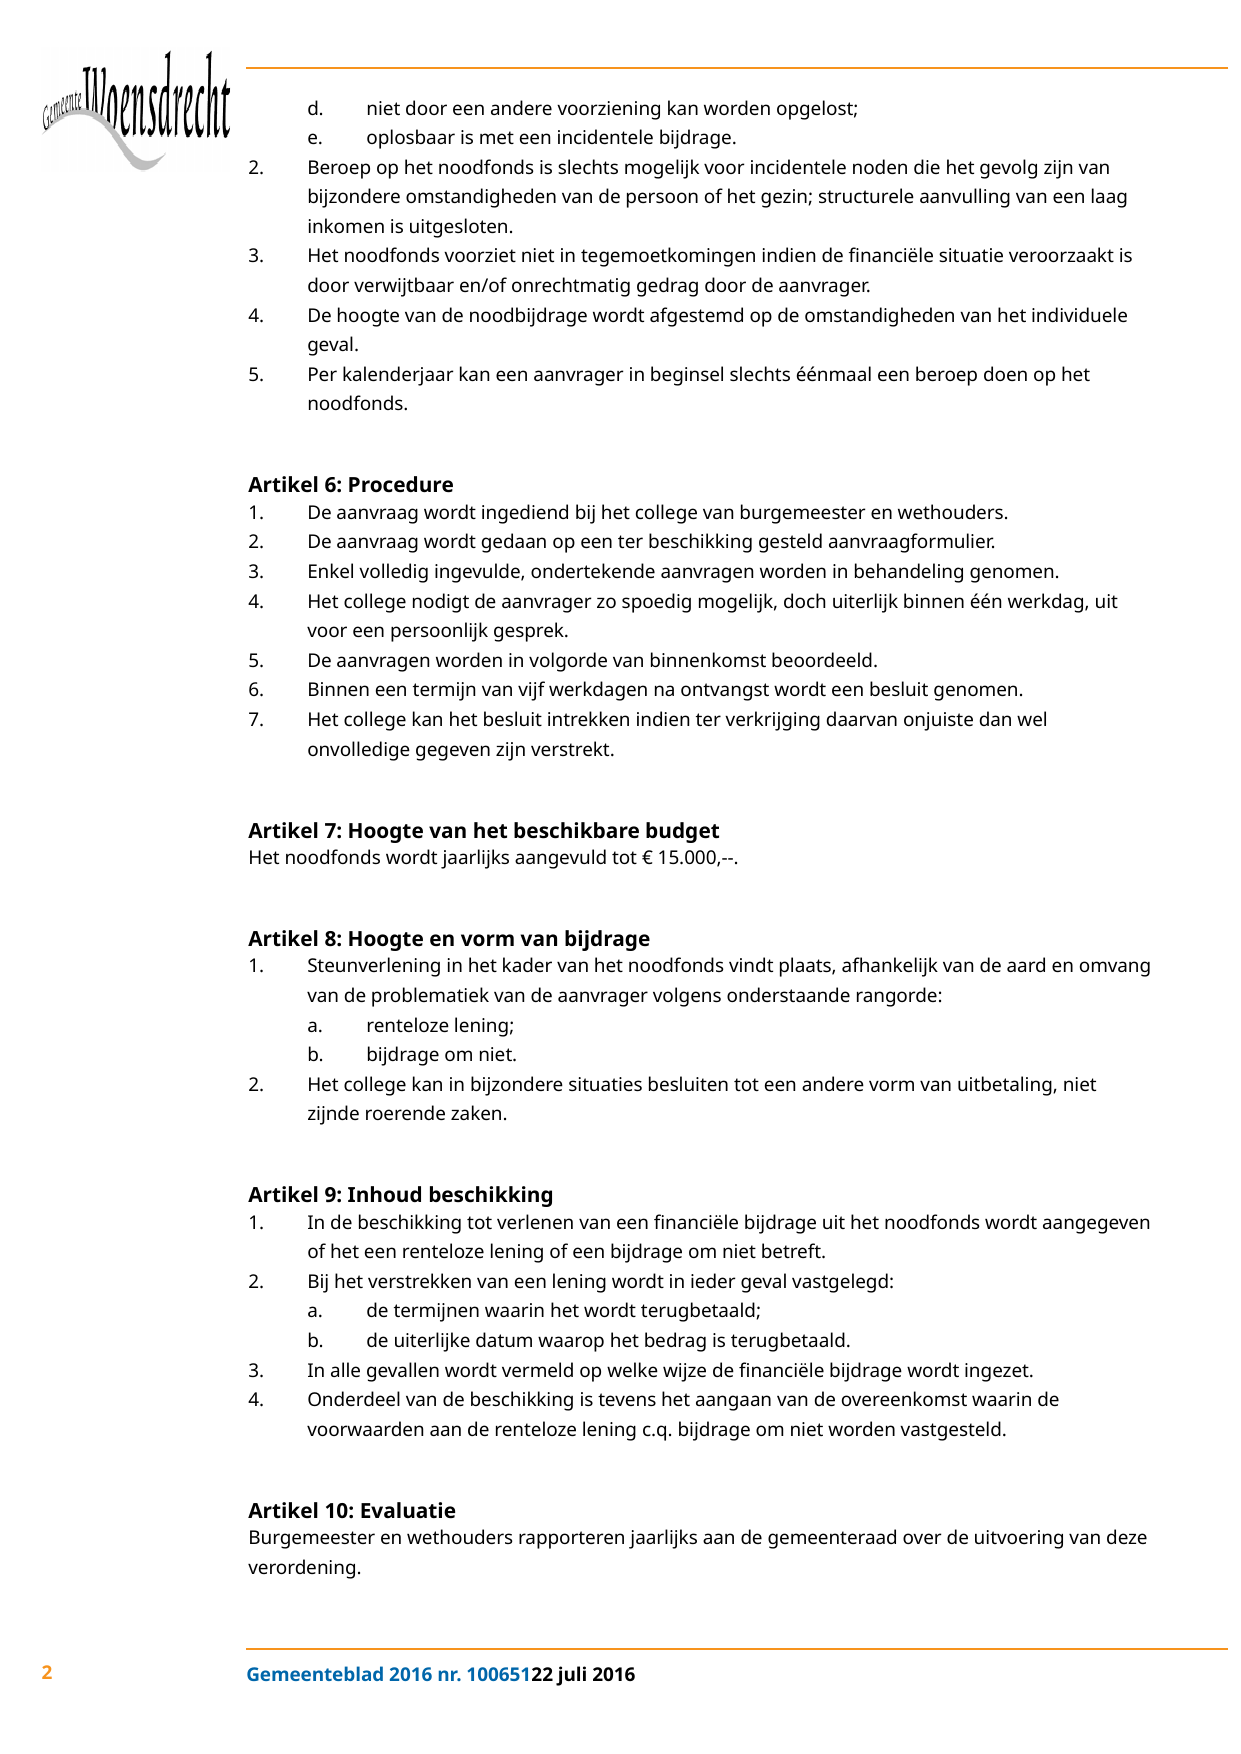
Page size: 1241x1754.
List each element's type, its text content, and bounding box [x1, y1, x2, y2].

text Artikel 9: Inhoud beschikking [248, 1181, 1152, 1209]
text Artikel 7: Hoogte van het beschikbare budget [248, 816, 1152, 844]
text Het noodfonds wordt jaarlijks aangevuld tot € 15.000,--. [248, 844, 1152, 870]
list De aanvragen worden in volgorde van binnenkomst beoordeeld. [248, 647, 1152, 673]
text Artikel 6: Procedure [248, 471, 1152, 499]
list Het college kan in bijzondere situaties besluiten tot een andere vorm van uitbetaling, niet zijnde roerende zaken. [248, 1071, 1152, 1126]
picture [41, 47, 231, 172]
list Per kalenderjaar kan een aanvrager in beginsel slechts éénmaal een beroep doen op het noodfonds. [248, 361, 1152, 416]
list oplosbaar is met een incidentele bijdrage. [307, 124, 1152, 150]
list Onderdeel van de beschikking is tevens het aangaan van de overeenkomst waarin de voorwaarden aan de renteloze lening c.q. bijdrage om niet worden vastgesteld. [248, 1386, 1152, 1442]
list In alle gevallen wordt vermeld op welke wijze de financiële bijdrage wordt ingezet. [248, 1357, 1152, 1383]
list Bij het verstrekken van een lening wordt in ieder geval vastgelegd: [248, 1268, 1152, 1294]
list Het noodfonds voorziet niet in tegemoetkomingen indien de financiële situatie veroorzaakt is door verwijtbaar en/of onrechtmatig gedrag door de aanvrager. [248, 243, 1152, 298]
list bijdrage om niet. [307, 1041, 1152, 1067]
list De aanvraag wordt gedaan op een ter beschikking gesteld aanvraagformulier. [248, 529, 1152, 554]
list de termijnen waarin het wordt terugbetaald; [307, 1298, 1152, 1323]
list de uiterlijke datum waarop het bedrag is terugbetaald. [307, 1327, 1152, 1353]
list niet door een andere voorziening kan worden opgelost; [307, 95, 1152, 121]
list Het college nodigt de aanvrager zo spoedig mogelijk, doch uiterlijk binnen één werkdag, uit voor een persoonlijk gesprek. [248, 588, 1152, 643]
list Enkel volledig ingevulde, ondertekende aanvragen worden in behandeling genomen. [248, 558, 1152, 584]
list Beroep op het noodfonds is slechts mogelijk voor incidentele noden die het gevolg zijn van bijzondere omstandigheden van de persoon of het gezin; structurele aanvulling van een laag inkomen is uitgesloten. [248, 154, 1152, 239]
list Het college kan het besluit intrekken indien ter verkrijging daarvan onjuiste dan wel onvolledige gegeven zijn verstrekt. [248, 706, 1152, 761]
list In de beschikking tot verlenen van een financiële bijdrage uit het noodfonds wordt aangegeven of het een renteloze lening of een bijdrage om niet betreft. [248, 1209, 1152, 1264]
text Artikel 10: Evaluatie [248, 1496, 1152, 1524]
list De hoogte van de noodbijdrage wordt afgestemd op de omstandigheden van het individuele geval. [248, 302, 1152, 357]
list De aanvraag wordt ingediend bij het college van burgemeester en wethouders. [248, 499, 1152, 525]
list Steunverlening in het kader van het noodfonds vindt plaats, afhankelijk van de aard en omvang van de problematiek van de aanvrager volgens onderstaande rangorde: [248, 953, 1152, 1008]
list renteloze lening; [307, 1012, 1152, 1037]
list Binnen een termijn van vijf werkdagen na ontvangst wordt een besluit genomen. [248, 677, 1152, 702]
text Burgemeester en wethouders rapporteren jaarlijks aan de gemeenteraad over de uitvoering van deze verordening. [248, 1524, 1152, 1580]
text Artikel 8: Hoogte en vorm van bijdrage [248, 924, 1152, 953]
